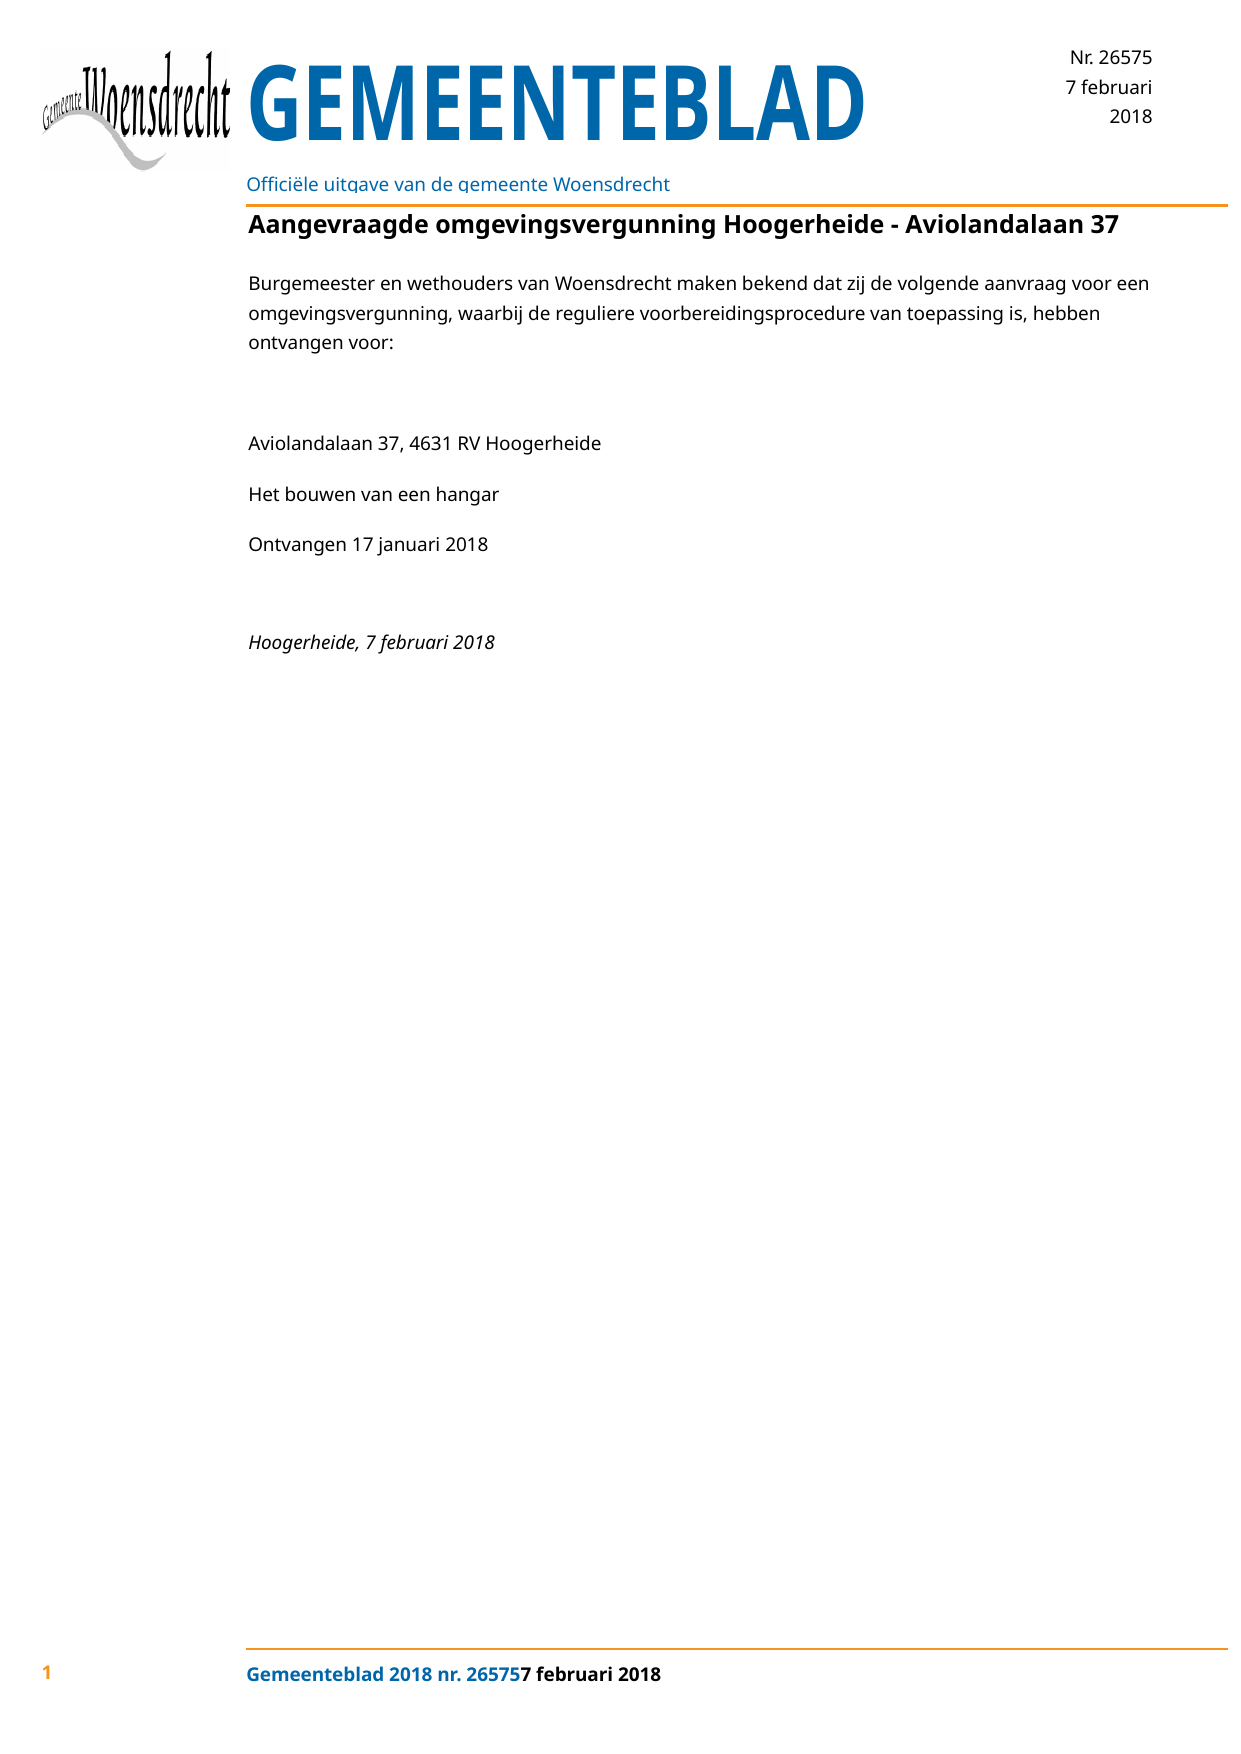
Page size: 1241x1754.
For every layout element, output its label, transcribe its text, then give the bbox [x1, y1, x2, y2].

text Aviolandalaan 37, 4631 RV Hoogerheide [248, 430, 1152, 456]
text Burgemeester en wethouders van Woensdrecht maken bekend dat zij de volgende aanvraag voor een omgevingsvergunning, waarbij de reguliere voorbereidingsprocedure van toepassing is, hebben ontvangen voor: [248, 270, 1152, 355]
picture [41, 47, 231, 172]
text Het bouwen van een hangar [248, 481, 1152, 506]
text Hoogerheide, 7 februari 2018 [248, 629, 1152, 655]
text Ontvangen 17 januari 2018 [248, 531, 1152, 557]
text Aangevraagde omgevingsvergunning Hoogerheide - Aviolandalaan 37 [248, 207, 1152, 241]
